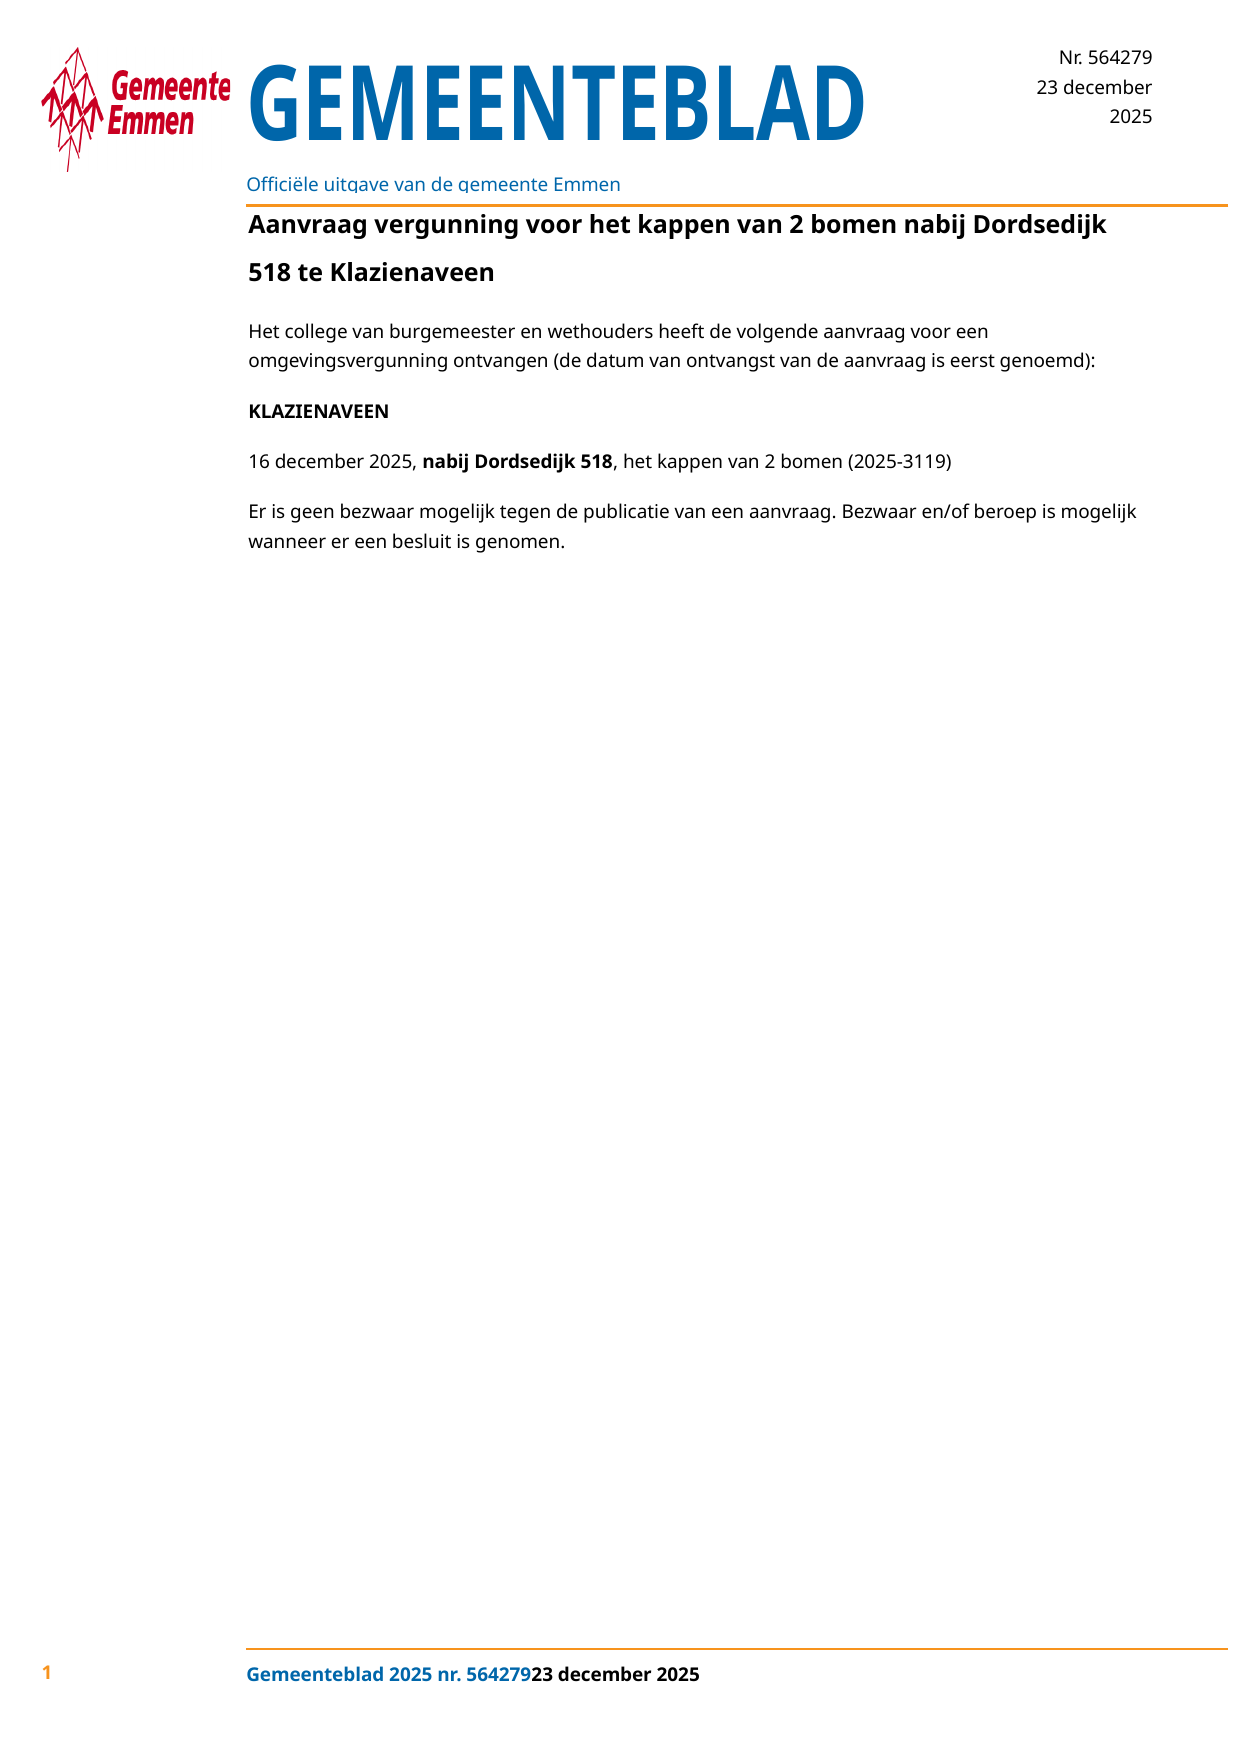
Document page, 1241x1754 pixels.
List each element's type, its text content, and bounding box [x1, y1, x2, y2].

text Aanvraag vergunning voor het kappen van 2 bomen nabij Dordsedijk 518 te Klazienaveen [248, 207, 1152, 288]
text KLAZIENAVEEN [248, 398, 1152, 424]
text Het college van burgemeester en wethouders heeft de volgende aanvraag voor een omgevingsvergunning ontvangen (de datum van ontvangst van de aanvraag is eerst genoemd): [248, 318, 1152, 373]
text 16 december 2025, nabij Dordsedijk 518, het kappen van 2 bomen (2025-3119) [248, 448, 1152, 474]
text Er is geen bezwaar mogelijk tegen de publicatie van een aanvraag. Bezwaar en/of beroep is mogelijk wanneer er een besluit is genomen. [248, 499, 1152, 554]
picture [41, 47, 231, 172]
